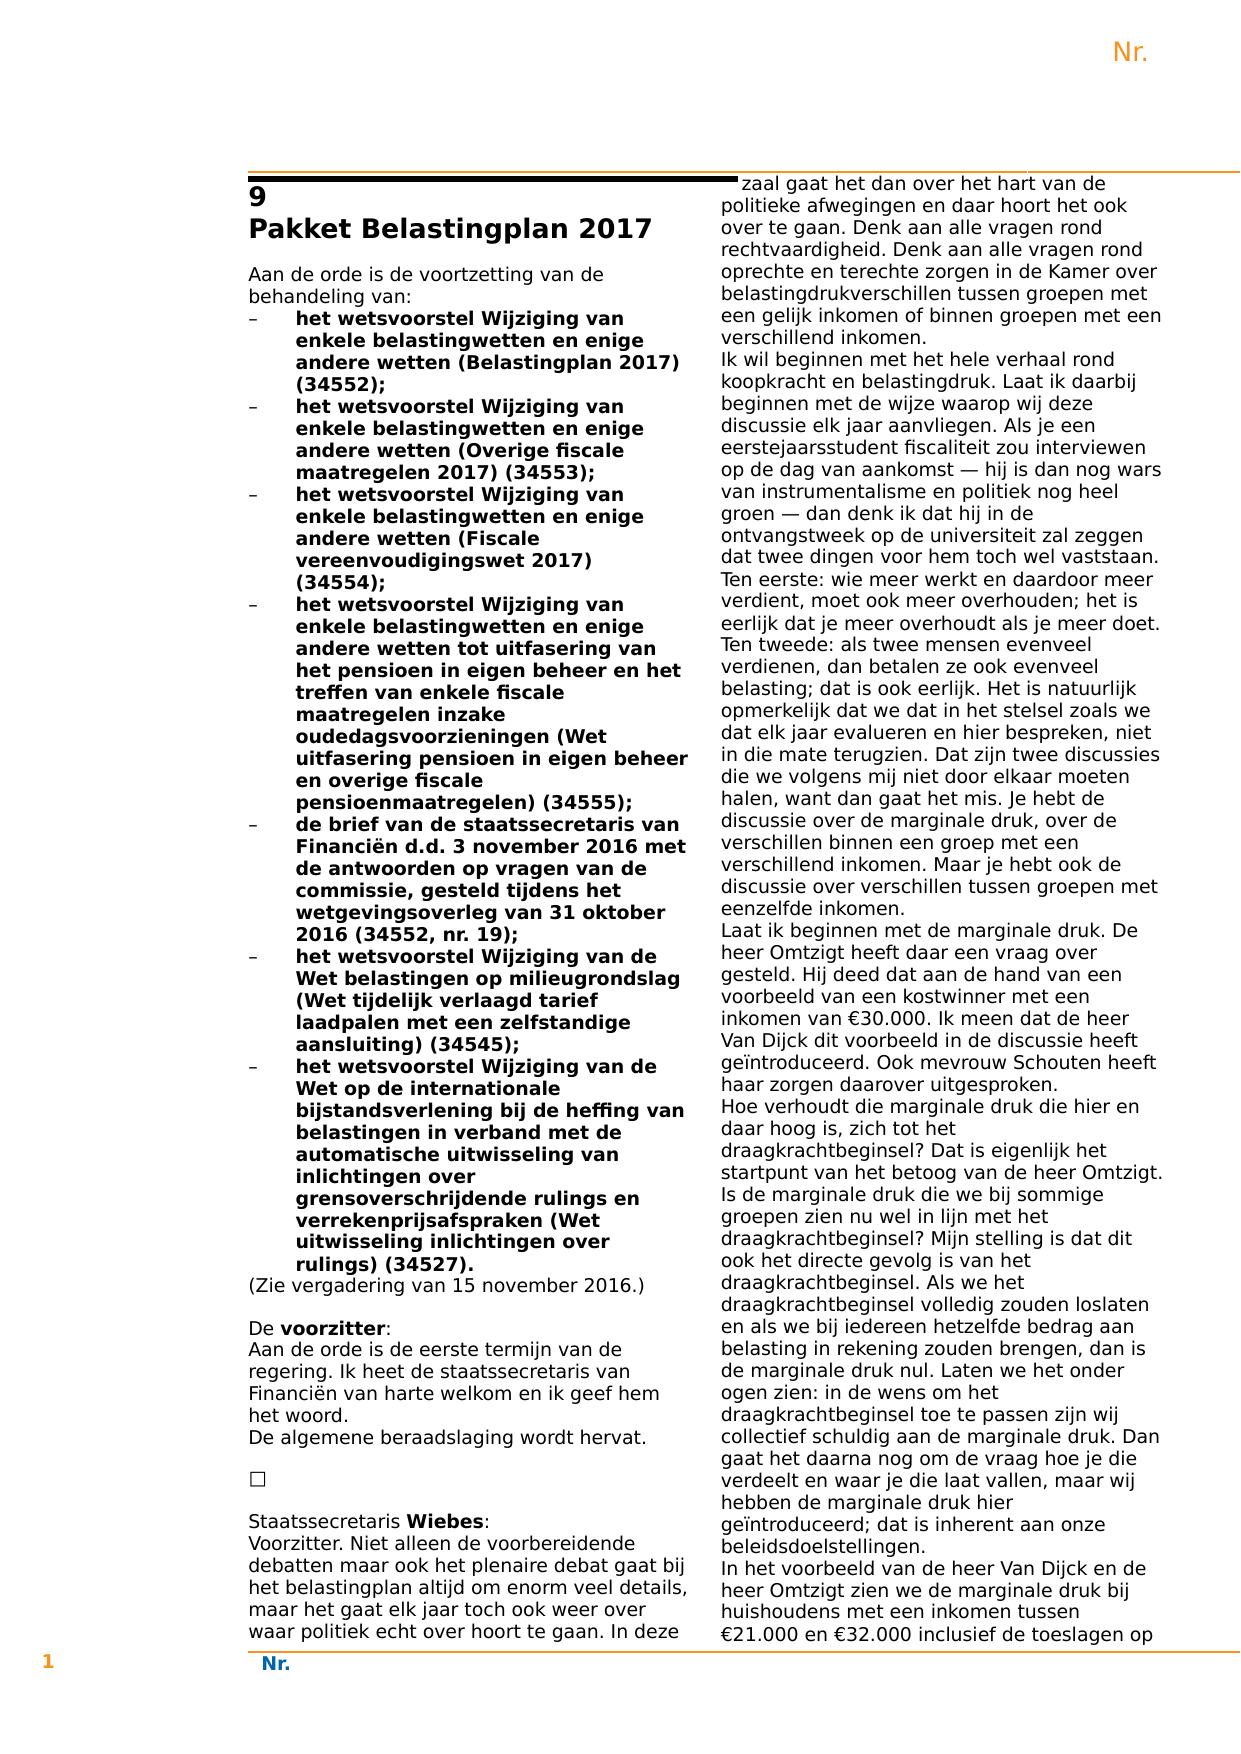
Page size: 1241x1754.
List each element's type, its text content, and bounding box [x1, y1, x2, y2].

list het wetsvoorstel Wijziging van enkele belastingwetten en enige andere wetten (Fiscale vereenvoudigingswet 2017) (34554); [248, 484, 691, 594]
text Voorzitter. Niet alleen de voorbereidende debatten maar ook het plenaire debat gaat bij het belastingplan altijd om enorm veel details, maar het gaat elk jaar toch ook weer over waar politiek echt over hoort te gaan. In deze [248, 1533, 691, 1643]
text Staatssecretaris Wiebes: [248, 1511, 691, 1533]
list het wetsvoorstel Wijziging van enkele belastingwetten en enige andere wetten (Belastingplan 2017) (34552); [248, 308, 691, 396]
text De algemene beraadslaging wordt hervat. [248, 1427, 691, 1449]
text Ik wil beginnen met het hele verhaal rond koopkracht en belastingdruk. Laat ik daarbij beginnen met de wijze waarop wij deze discussie elk jaar aanvliegen. Als je een eerstejaarsstudent fiscaliteit zou interviewen op de dag van aankomst — hij is dan nog wars van instrumentalisme en politiek nog heel groen — dan denk ik dat hij in de ontvangstweek op de universiteit zal zeggen dat twee dingen voor hem toch wel vaststaan. Ten eerste: wie meer werkt en daardoor meer verdient, moet ook meer overhouden; het is eerlijk dat je meer overhoudt als je meer doet. Ten tweede: als twee mensen evenveel verdienen, dan betalen ze ook evenveel belasting; dat is ook eerlijk. Het is natuurlijk opmerkelijk dat we dat in het stelsel zoals we dat elk jaar evalueren en hier bespreken, niet in die mate terugzien. Dat zijn twee discussies die we volgens mij niet door elkaar moeten halen, want dan gaat het mis. Je hebt de discussie over de marginale druk, over de verschillen binnen een groep met een verschillend inkomen. Maar je hebt ook de discussie over verschillen tussen groepen met eenzelfde inkomen. [721, 349, 1163, 920]
list de brief van de staatssecretaris van Financiën d.d. 3 november 2016 met de antwoorden op vragen van de commissie, gesteld tijdens het wetgevingsoverleg van 31 oktober 2016 (34552, nr. 19); [248, 814, 691, 946]
list het wetsvoorstel Wijziging van de Wet op de internationale bijstandsverlening bij de heffing van belastingen in verband met de automatische uitwisseling van inlichtingen over grensoverschrijdende rulings en verrekenprijsafspraken (Wet uitwisseling inlichtingen over rulings) (34527). [248, 1056, 691, 1275]
text De voorzitter: [248, 1317, 691, 1339]
list het wetsvoorstel Wijziging van enkele belastingwetten en enige andere wetten (Overige fiscale maatregelen 2017) (34553); [248, 396, 691, 484]
list het wetsvoorstel Wijziging van de Wet belastingen op milieugrondslag (Wet tijdelijk verlaagd tarief laadpalen met een zelfstandige aansluiting) (34545); [248, 946, 691, 1056]
list het wetsvoorstel Wijziging van enkele belastingwetten en enige andere wetten tot uitfasering van het pensioen in eigen beheer en het treffen van enkele fiscale maatregelen inzake oudedagsvoorzieningen (Wet uitfasering pensioen in eigen beheer en overige fiscale pensioenmaatregelen) (34555); [248, 594, 691, 814]
text Aan de orde is de eerste termijn van de regering. Ik heet de staatssecretaris van Financiën van harte welkom en ik geef hem het woord. [248, 1339, 691, 1427]
title 9 Pakket Belastingplan 2017 [248, 182, 691, 244]
text zaal gaat het dan over het hart van de politieke afwegingen en daar hoort het ook over te gaan. Denk aan alle vragen rond rechtvaardigheid. Denk aan alle vragen rond oprechte en terechte zorgen in de Kamer over belastingdrukverschillen tussen groepen met een gelijk inkomen of binnen groepen met een verschillend inkomen. [721, 173, 1163, 349]
text ⬜ [248, 1469, 691, 1491]
text (Zie vergadering van 15 november 2016.) [248, 1275, 691, 1297]
text Laat ik beginnen met de marginale druk. De heer Omtzigt heeft daar een vraag over gesteld. Hij deed dat aan de hand van een voorbeeld van een kostwinner met een inkomen van €30.000. Ik meen dat de heer Van Dijck dit voorbeeld in de discussie heeft geïntroduceerd. Ook mevrouw Schouten heeft haar zorgen daarover uitgesproken. [721, 920, 1163, 1096]
text In het voorbeeld van de heer Van Dijck en de heer Omtzigt zien we de marginale druk bij huishoudens met een inkomen tussen €21.000 en €32.000 inclusief de toeslagen op [721, 1557, 1163, 1645]
text Aan de orde is de voortzetting van de behandeling van: [248, 264, 691, 308]
text Hoe verhoudt die marginale druk die hier en daar hoog is, zich tot het draagkrachtbeginsel? Dat is eigenlijk het startpunt van het betoog van de heer Omtzigt. Is de marginale druk die we bij sommige groepen zien nu wel in lijn met het draagkrachtbeginsel? Mijn stelling is dat dit ook het directe gevolg is van het draagkrachtbeginsel. Als we het draagkrachtbeginsel volledig zouden loslaten en als we bij iedereen hetzelfde bedrag aan belasting in rekening zouden brengen, dan is de marginale druk nul. Laten we het onder ogen zien: in de wens om het draagkrachtbeginsel toe te passen zijn wij collectief schuldig aan de marginale druk. Dan gaat het daarna nog om de vraag hoe je die verdeelt en waar je die laat vallen, maar wij hebben de marginale druk hier geïntroduceerd; dat is inherent aan onze beleidsdoelstellingen. [721, 1096, 1163, 1557]
